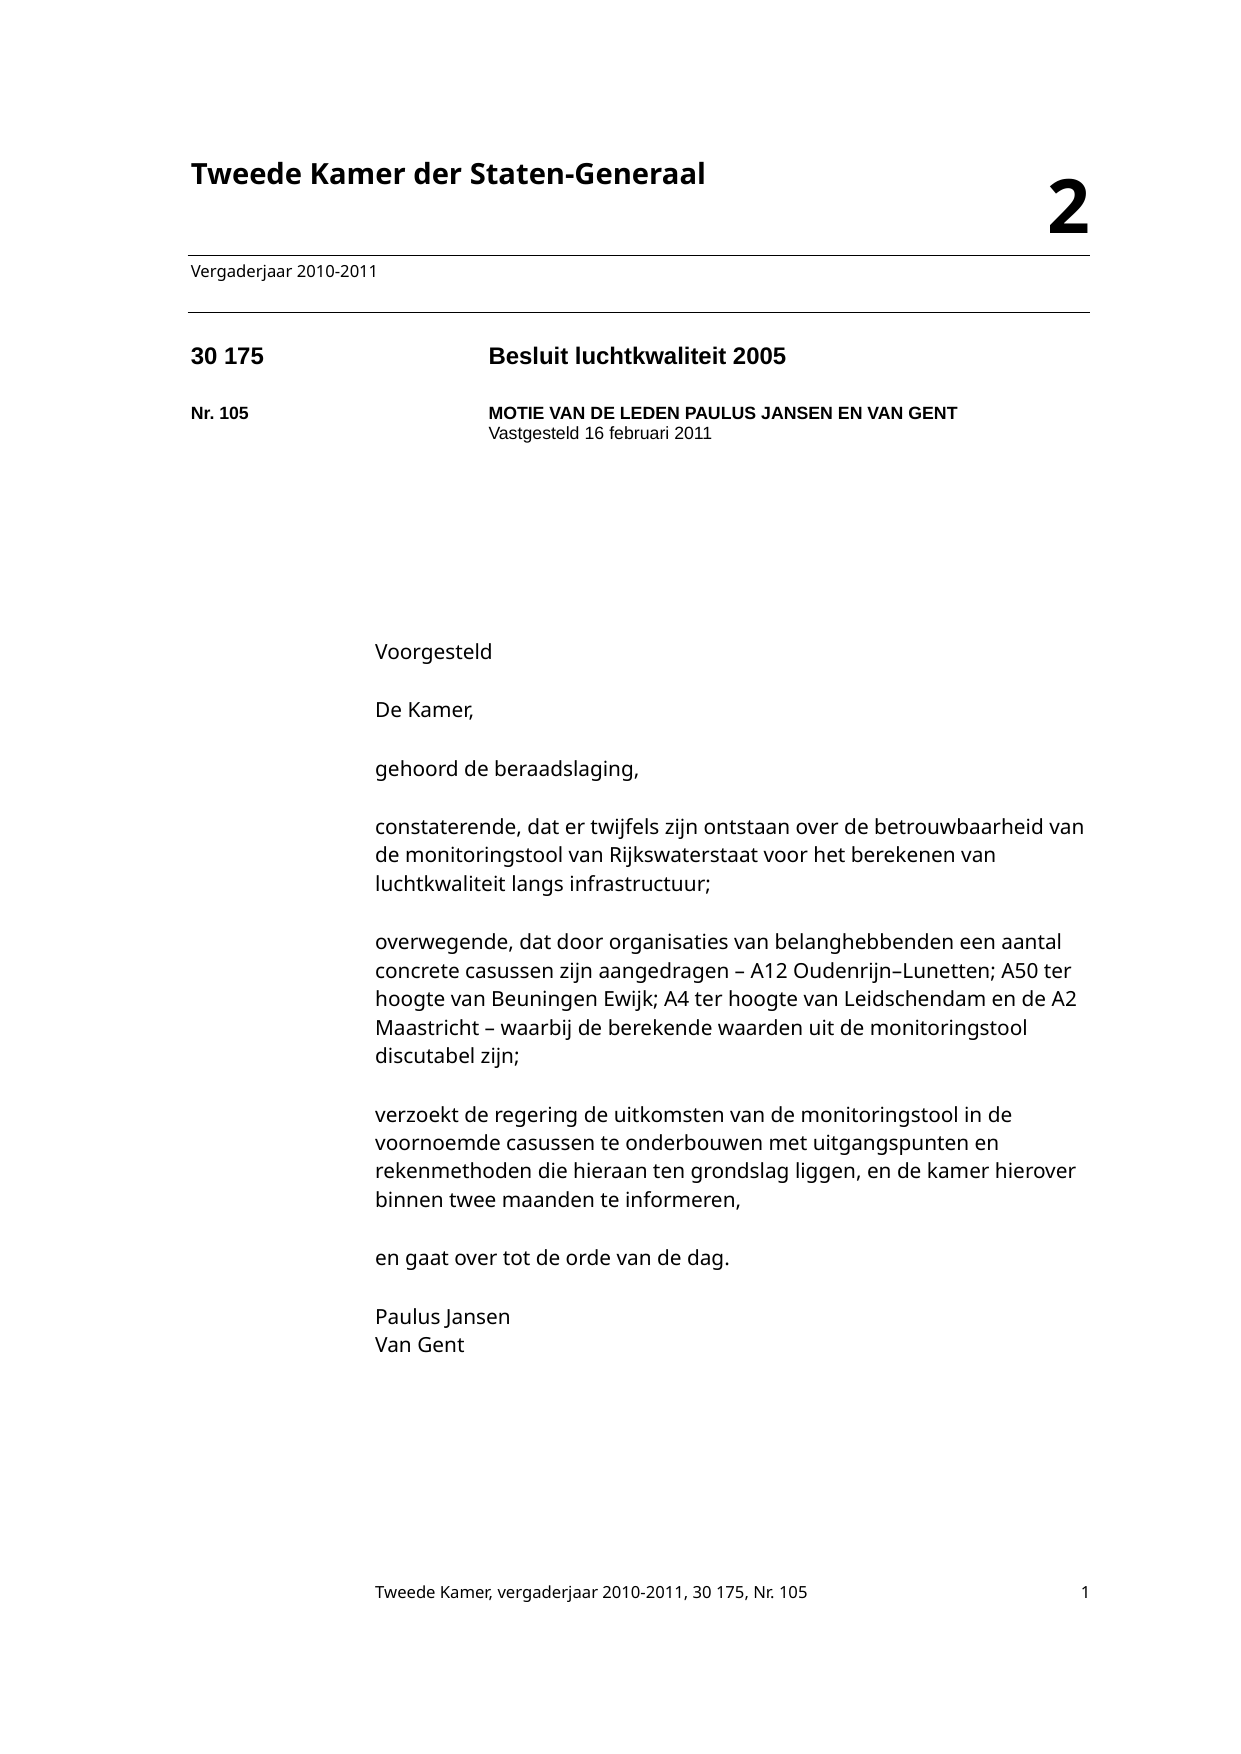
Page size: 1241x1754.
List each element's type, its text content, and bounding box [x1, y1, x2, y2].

text constaterende, dat er twijfels zijn ontstaan over de betrouwbaarheid van de monitoringstool van Rijkswaterstaat voor het berekenen van luchtkwaliteit langs infrastructuur; [375, 812, 1090, 897]
table_cell MOTIE VAN DE LEDEN PAULUS JANSEN EN VAN GENT Vastgesteld 16 februari 2011 [485, 399, 1090, 518]
table_header Tweede Kamer der Staten-Generaal [188, 150, 909, 255]
text overwegende, dat door organisaties van belanghebbenden een aantal concrete casussen zijn aangedragen – A12 Oudenrijn–Lunetten; A50 ter hoogte van Beuningen Ewijk; A4 ter hoogte van Leidschendam en de A2 Maastricht – waarbij de berekende waarden uit de monitoringstool discutabel zijn; [375, 927, 1090, 1070]
table_cell Vergaderjaar 2010-2011 [188, 256, 485, 312]
text De Kamer, [375, 695, 1090, 724]
text verzoekt de regering de uitkomsten van de monitoringstool in de voornoemde casussen te onderbouwen met uitgangspunten en rekenmethoden die hieraan ten grondslag liggen, en de kamer hierover binnen twee maanden te informeren, [375, 1100, 1090, 1213]
table_cell Besluit luchtkwaliteit 2005 [485, 339, 1090, 399]
table_cell Nr. 105 [188, 399, 485, 518]
table_header 2 [910, 150, 1090, 255]
text gehoord de beraadslaging, [375, 754, 1090, 782]
text Paulus Jansen [375, 1302, 1090, 1330]
table_cell [485, 313, 1090, 339]
text en gaat over tot de orde van de dag. [375, 1243, 1090, 1272]
text Van Gent [375, 1330, 1090, 1359]
table_cell 30 175 [188, 339, 485, 399]
table_cell [188, 313, 485, 339]
text Voorgesteld [375, 637, 1090, 665]
table_cell [485, 256, 1090, 312]
